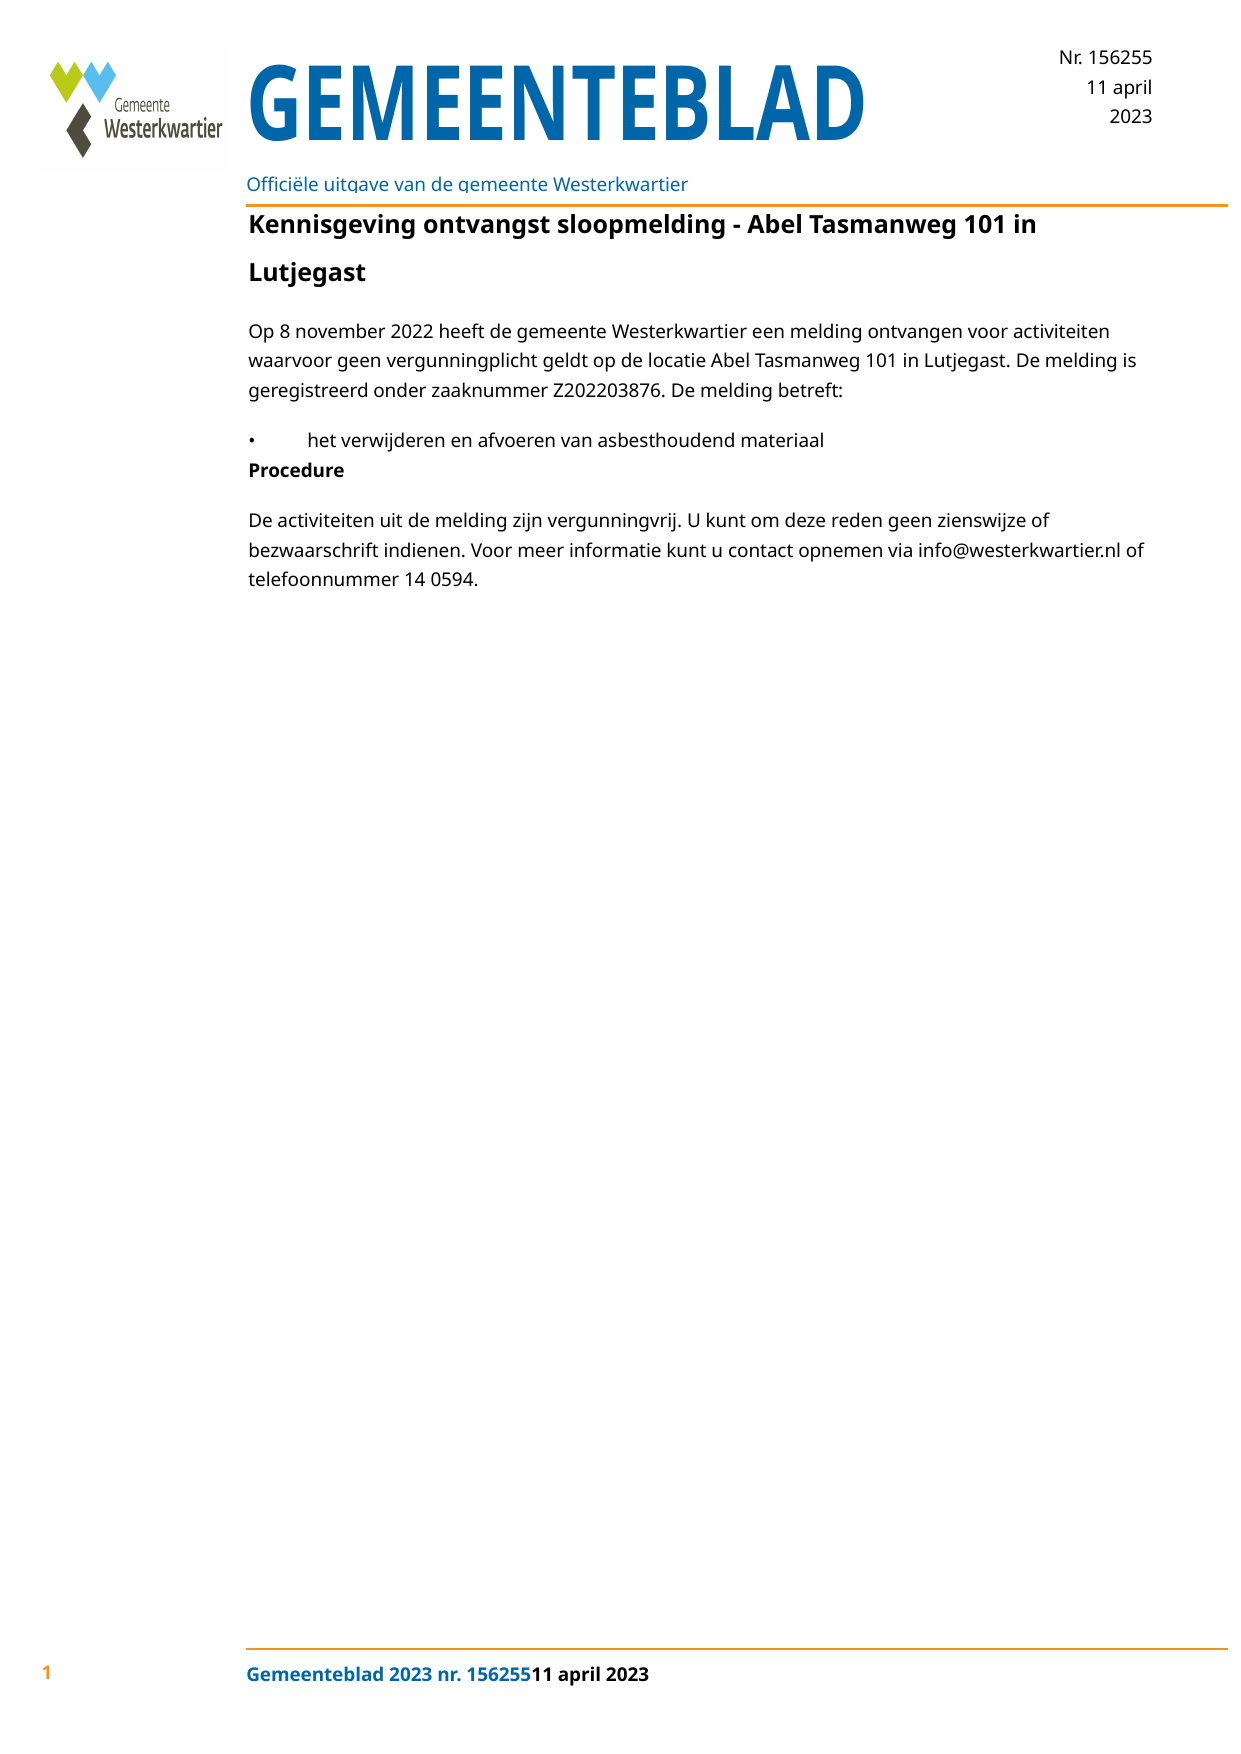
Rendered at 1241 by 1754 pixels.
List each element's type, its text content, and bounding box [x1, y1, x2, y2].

text Kennisgeving ontvangst sloopmelding - Abel Tasmanweg 101 in Lutjegast [248, 207, 1152, 288]
picture [41, 47, 231, 172]
text Op 8 november 2022 heeft de gemeente Westerkwartier een melding ontvangen voor activiteiten waarvoor geen vergunningplicht geldt op de locatie Abel Tasmanweg 101 in Lutjegast. De melding is geregistreerd onder zaaknummer Z202203876. De melding betreft: [248, 318, 1152, 403]
list het verwijderen en afvoeren van asbesthoudend materiaal [248, 427, 1152, 453]
text Procedure [248, 457, 1152, 483]
text De activiteiten uit de melding zijn vergunningvrij. U kunt om deze reden geen zienswijze of bezwaarschrift indienen. Voor meer informatie kunt u contact opnemen via info@westerkwartier.nl of telefoonnummer 14 0594. [248, 507, 1152, 592]
